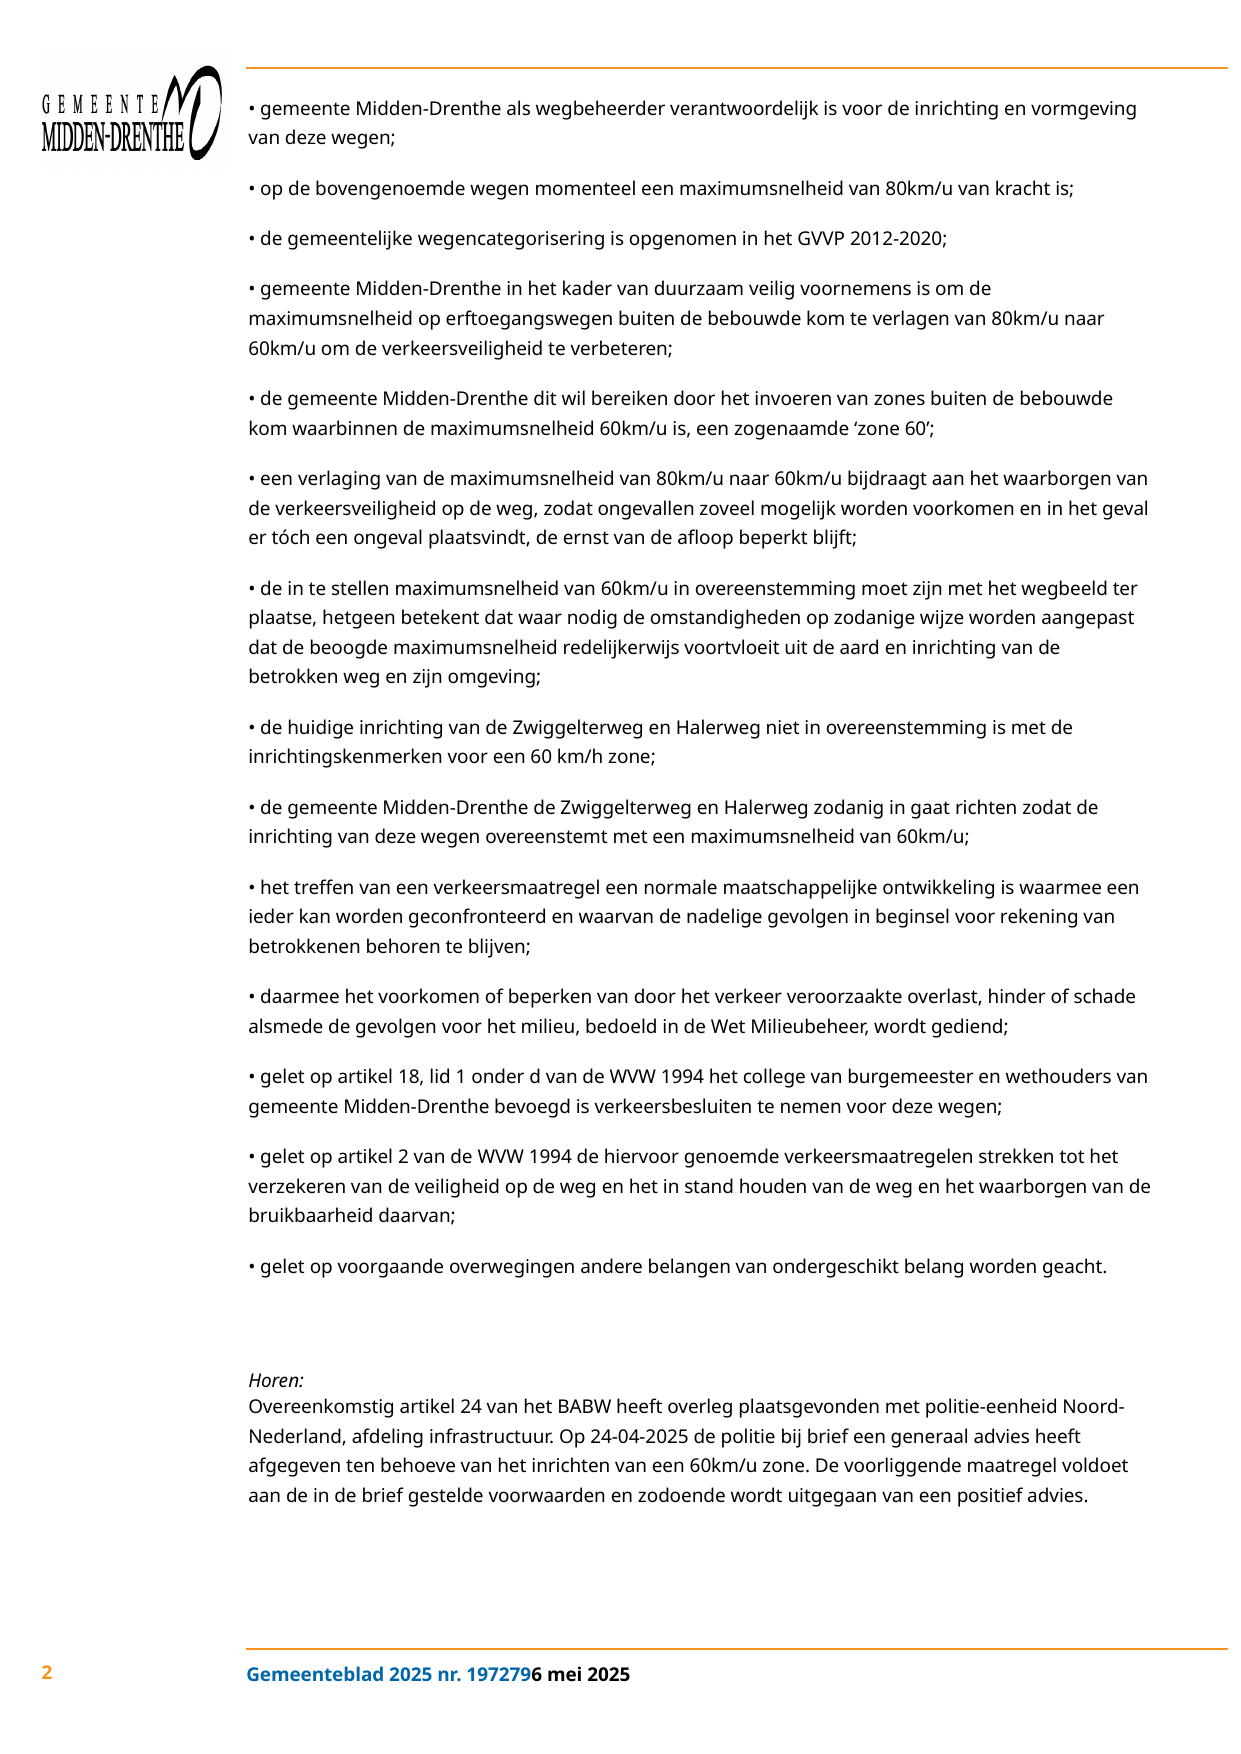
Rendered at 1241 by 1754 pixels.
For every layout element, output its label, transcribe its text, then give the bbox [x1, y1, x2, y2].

text • gelet op artikel 18, lid 1 onder d van de WVW 1994 het college van burgemeester en wethouders van gemeente Midden-Drenthe bevoegd is verkeersbesluiten te nemen voor deze wegen; [248, 1063, 1152, 1119]
text • de gemeente Midden-Drenthe dit wil bereiken door het invoeren van zones buiten de bebouwde kom waarbinnen de maximumsnelheid 60km/u is, een zogenaamde ‘zone 60’; [248, 385, 1152, 441]
text • het treffen van een verkeersmaatregel een normale maatschappelijke ontwikkeling is waarmee een ieder kan worden geconfronteerd en waarvan de nadelige gevolgen in beginsel voor rekening van betrokkenen behoren te blijven; [248, 874, 1152, 959]
text • gelet op artikel 2 van de WVW 1994 de hiervoor genoemde verkeersmaatregelen strekken tot het verzekeren van de veiligheid op de weg en het in stand houden van de weg en het waarborgen van de bruikbaarheid daarvan; [248, 1143, 1152, 1228]
text • een verlaging van de maximumsnelheid van 80km/u naar 60km/u bijdraagt aan het waarborgen van de verkeersveiligheid op de weg, zodat ongevallen zoveel mogelijk worden voorkomen en in het geval er tóch een ongeval plaatsvindt, de ernst van de afloop beperkt blijft; [248, 465, 1152, 550]
text • de gemeente Midden-Drenthe de Zwiggelterweg en Halerweg zodanig in gaat richten zodat de inrichting van deze wegen overeenstemt met een maximumsnelheid van 60km/u; [248, 794, 1152, 849]
text • de in te stellen maximumsnelheid van 60km/u in overeenstemming moet zijn met het wegbeeld ter plaatse, hetgeen betekent dat waar nodig de omstandigheden op zodanige wijze worden aangepast dat de beoogde maximumsnelheid redelijkerwijs voortvloeit uit de aard en inrichting van de betrokken weg en zijn omgeving; [248, 575, 1152, 689]
text • de huidige inrichting van de Zwiggelterweg en Halerweg niet in overeenstemming is met de inrichtingskenmerken voor een 60 km/h zone; [248, 714, 1152, 769]
text Horen: [248, 1367, 1152, 1393]
picture [41, 47, 231, 172]
text • gemeente Midden-Drenthe in het kader van duurzaam veilig voornemens is om de maximumsnelheid op erftoegangswegen buiten de bebouwde kom te verlagen van 80km/u naar 60km/u om de verkeersveiligheid te verbeteren; [248, 276, 1152, 361]
text • daarmee het voorkomen of beperken van door het verkeer veroorzaakte overlast, hinder of schade alsmede de gevolgen voor het milieu, bedoeld in de Wet Milieubeheer, wordt gediend; [248, 983, 1152, 1039]
text • op de bovengenoemde wegen momenteel een maximumsnelheid van 80km/u van kracht is; [248, 175, 1152, 201]
text • gemeente Midden-Drenthe als wegbeheerder verantwoordelijk is voor de inrichting en vormgeving van deze wegen; [248, 95, 1152, 150]
text Overeenkomstig artikel 24 van het BABW heeft overleg plaatsgevonden met politie-eenheid Noord-Nederland, afdeling infrastructuur. Op 24-04-2025 de politie bij brief een generaal advies heeft afgegeven ten behoeve van het inrichten van een 60km/u zone. De voorliggende maatregel voldoet aan de in de brief gestelde voorwaarden en zodoende wordt uitgegaan van een positief advies. [248, 1393, 1152, 1508]
text • gelet op voorgaande overwegingen andere belangen van ondergeschikt belang worden geacht. [248, 1253, 1152, 1279]
text • de gemeentelijke wegencategorisering is opgenomen in het GVVP 2012-2020; [248, 225, 1152, 251]
